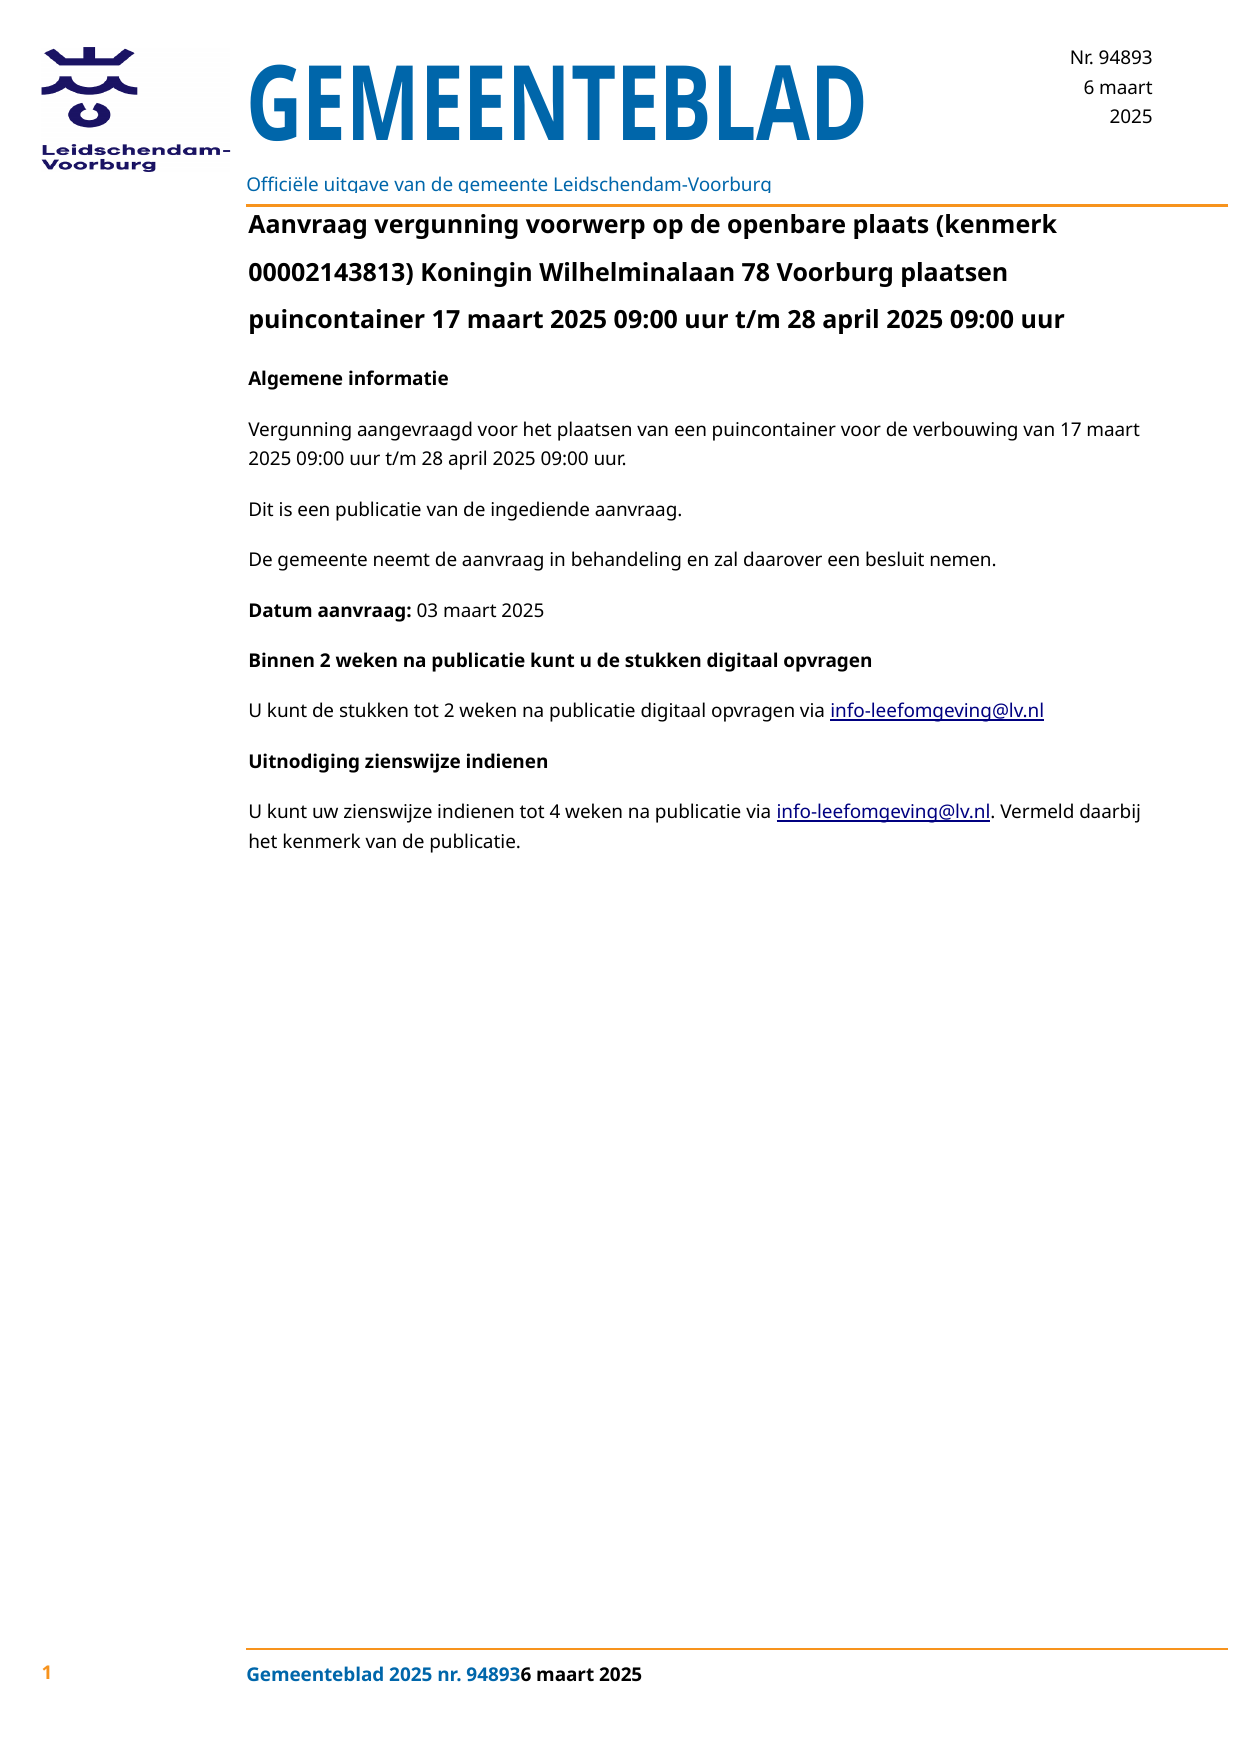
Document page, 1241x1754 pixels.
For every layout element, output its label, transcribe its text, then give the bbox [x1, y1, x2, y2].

text Dit is een publicatie van de ingediende aanvraag. [248, 496, 1152, 522]
text Aanvraag vergunning voorwerp op de openbare plaats (kenmerk 00002143813) Koningin Wilhelminalaan 78 Voorburg plaatsen puincontainer 17 maart 2025 09:00 uur t/m 28 april 2025 09:00 uur [248, 207, 1152, 336]
text Algemene informatie [248, 366, 1152, 391]
text De gemeente neemt de aanvraag in behandeling en zal daarover een besluit nemen. [248, 546, 1152, 572]
text Datum aanvraag: 03 maart 2025 [248, 597, 1152, 622]
text U kunt de stukken tot 2 weken na publicatie digitaal opvragen via info-leefomgeving@lv.nl [248, 698, 1152, 723]
text Uitnodiging zienswijze indienen [248, 748, 1152, 774]
text Binnen 2 weken na publicatie kunt u de stukken digitaal opvragen [248, 647, 1152, 673]
picture [41, 47, 231, 172]
text Vergunning aangevraagd voor het plaatsen van een puincontainer voor de verbouwing van 17 maart 2025 09:00 uur t/m 28 april 2025 09:00 uur. [248, 416, 1152, 471]
text U kunt uw zienswijze indienen tot 4 weken na publicatie via info-leefomgeving@lv.nl. Vermeld daarbij het kenmerk van de publicatie. [248, 798, 1152, 854]
